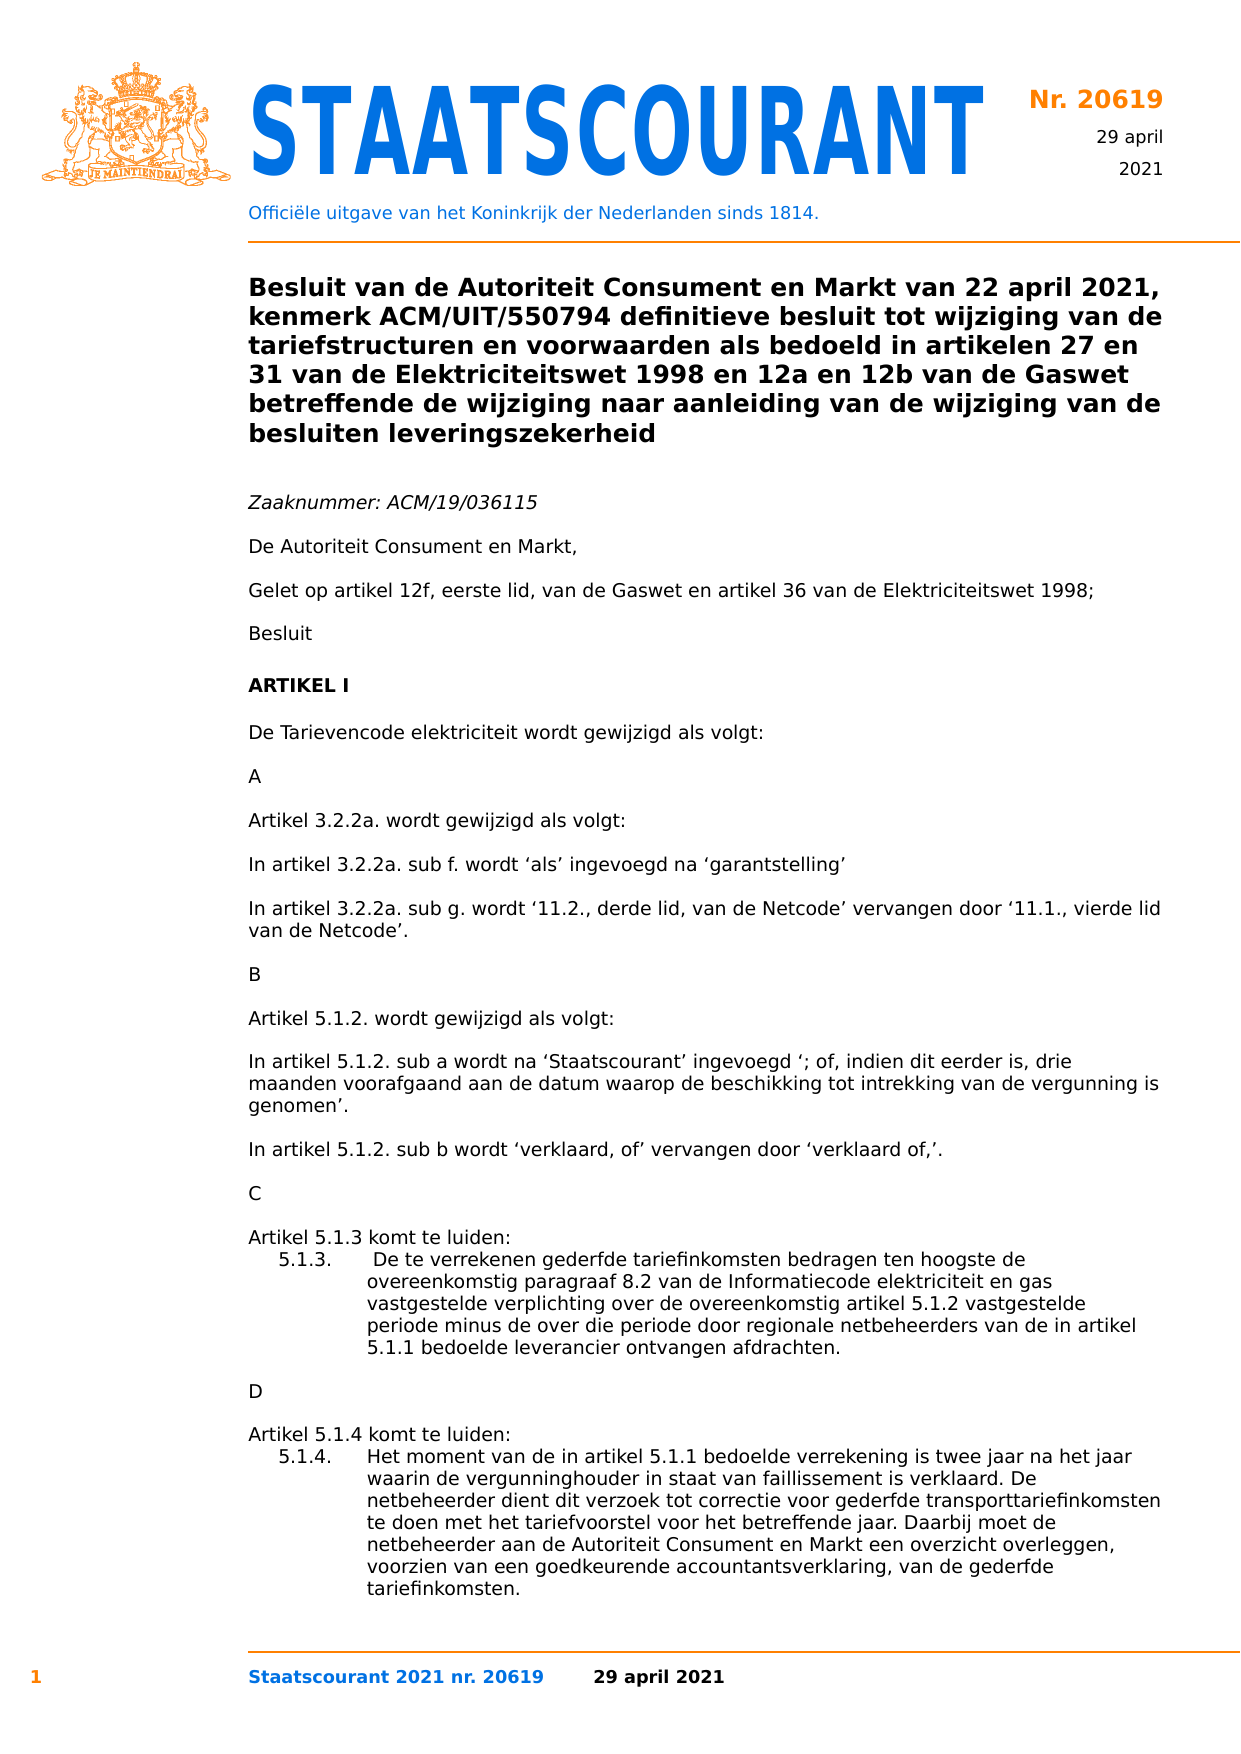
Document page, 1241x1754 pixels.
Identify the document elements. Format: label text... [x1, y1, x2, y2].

text De Autoriteit Consument en Markt, [248, 536, 1163, 558]
table_cell 29 april [998, 121, 1240, 153]
text Artikel 5.1.2. wordt gewijzigd als volgt: [248, 1007, 1163, 1029]
subtitle ARTIKEL I [248, 675, 1163, 697]
text D [248, 1381, 1163, 1402]
text Gelet op artikel 12f, eerste lid, van de Gaswet en artikel 36 van de Elektriciteitswet 1998; [248, 579, 1163, 601]
text C [248, 1183, 1163, 1205]
subtitle Besluit van de Autoriteit Consument en Markt van 22 april 2021, kenmerk ACM/UIT/550794 definitieve besluit tot wijziging van de tariefstructuren en voorwaarden als bedoeld in artikelen 27 en 31 van de Elektriciteitswet 1998 en 12a en 12b van de Gaswet betreffende de wijziging naar aanleiding van de wijziging van de besluiten leveringszekerheid [248, 273, 1163, 448]
text In artikel 3.2.2a. sub f. wordt ‘als’ ingevoegd na ‘garantstelling’ [248, 854, 1163, 876]
text In artikel 5.1.2. sub a wordt na ‘Staatscourant’ ingevoegd ‘; of, indien dit eerder is, drie maanden voorafgaand aan de datum waarop de beschikking tot intrekking van de vergunning is genomen’. [248, 1051, 1163, 1117]
table_header [25, 62, 248, 241]
text In artikel 3.2.2a. sub g. wordt ‘11.2., derde lid, van de Netcode’ vervangen door ‘11.1., vierde lid van de Netcode’. [248, 898, 1163, 942]
text In artikel 5.1.2. sub b wordt ‘verklaard, of’ vervangen door ‘verklaard of,’. [248, 1139, 1163, 1161]
text Artikel 3.2.2a. wordt gewijzigd als volgt: [248, 810, 1163, 832]
table_cell 2021 [998, 153, 1240, 203]
text B [248, 963, 1163, 986]
text A [248, 766, 1163, 788]
text Besluit [248, 623, 1163, 645]
table_header Nr. 20619 [998, 62, 1240, 121]
picture [41, 62, 231, 186]
table_header STAATSCOURANT [248, 62, 998, 203]
text 5.1.3. De te verrekenen gederfde tariefinkomsten bedragen ten hoogste de overeenkomstig paragraaf 8.2 van de Informatiecode elektriciteit en gas vastgestelde verplichting over de overeenkomstig artikel 5.1.2 vastgestelde periode minus de over die periode door regionale netbeheerders van de in artikel 5.1.1 bedoelde leverancier ontvangen afdrachten. [278, 1249, 1163, 1359]
text Artikel 5.1.3 komt te luiden: [248, 1227, 1163, 1249]
text Zaaknummer: ACM/19/036115 [248, 492, 1163, 514]
text Artikel 5.1.4 komt te luiden: [248, 1424, 1163, 1446]
text 5.1.4. Het moment van de in artikel 5.1.1 bedoelde verrekening is twee jaar na het jaar waarin de vergunninghouder in staat van faillissement is verklaard. De netbeheerder dient dit verzoek tot correctie voor gederfde transporttariefinkomsten te doen met het tariefvoorstel voor het betreffende jaar. Daarbij moet de netbeheerder aan de Autoriteit Consument en Markt een overzicht overleggen, voorzien van een goedkeurende accountantsverklaring, van de gederfde tariefinkomsten. [278, 1446, 1163, 1600]
text De Tarievencode elektriciteit wordt gewijzigd als volgt: [248, 722, 1163, 744]
table_cell Officiële uitgave van het Koninkrijk der Nederlanden sinds 1814. [248, 203, 1240, 241]
